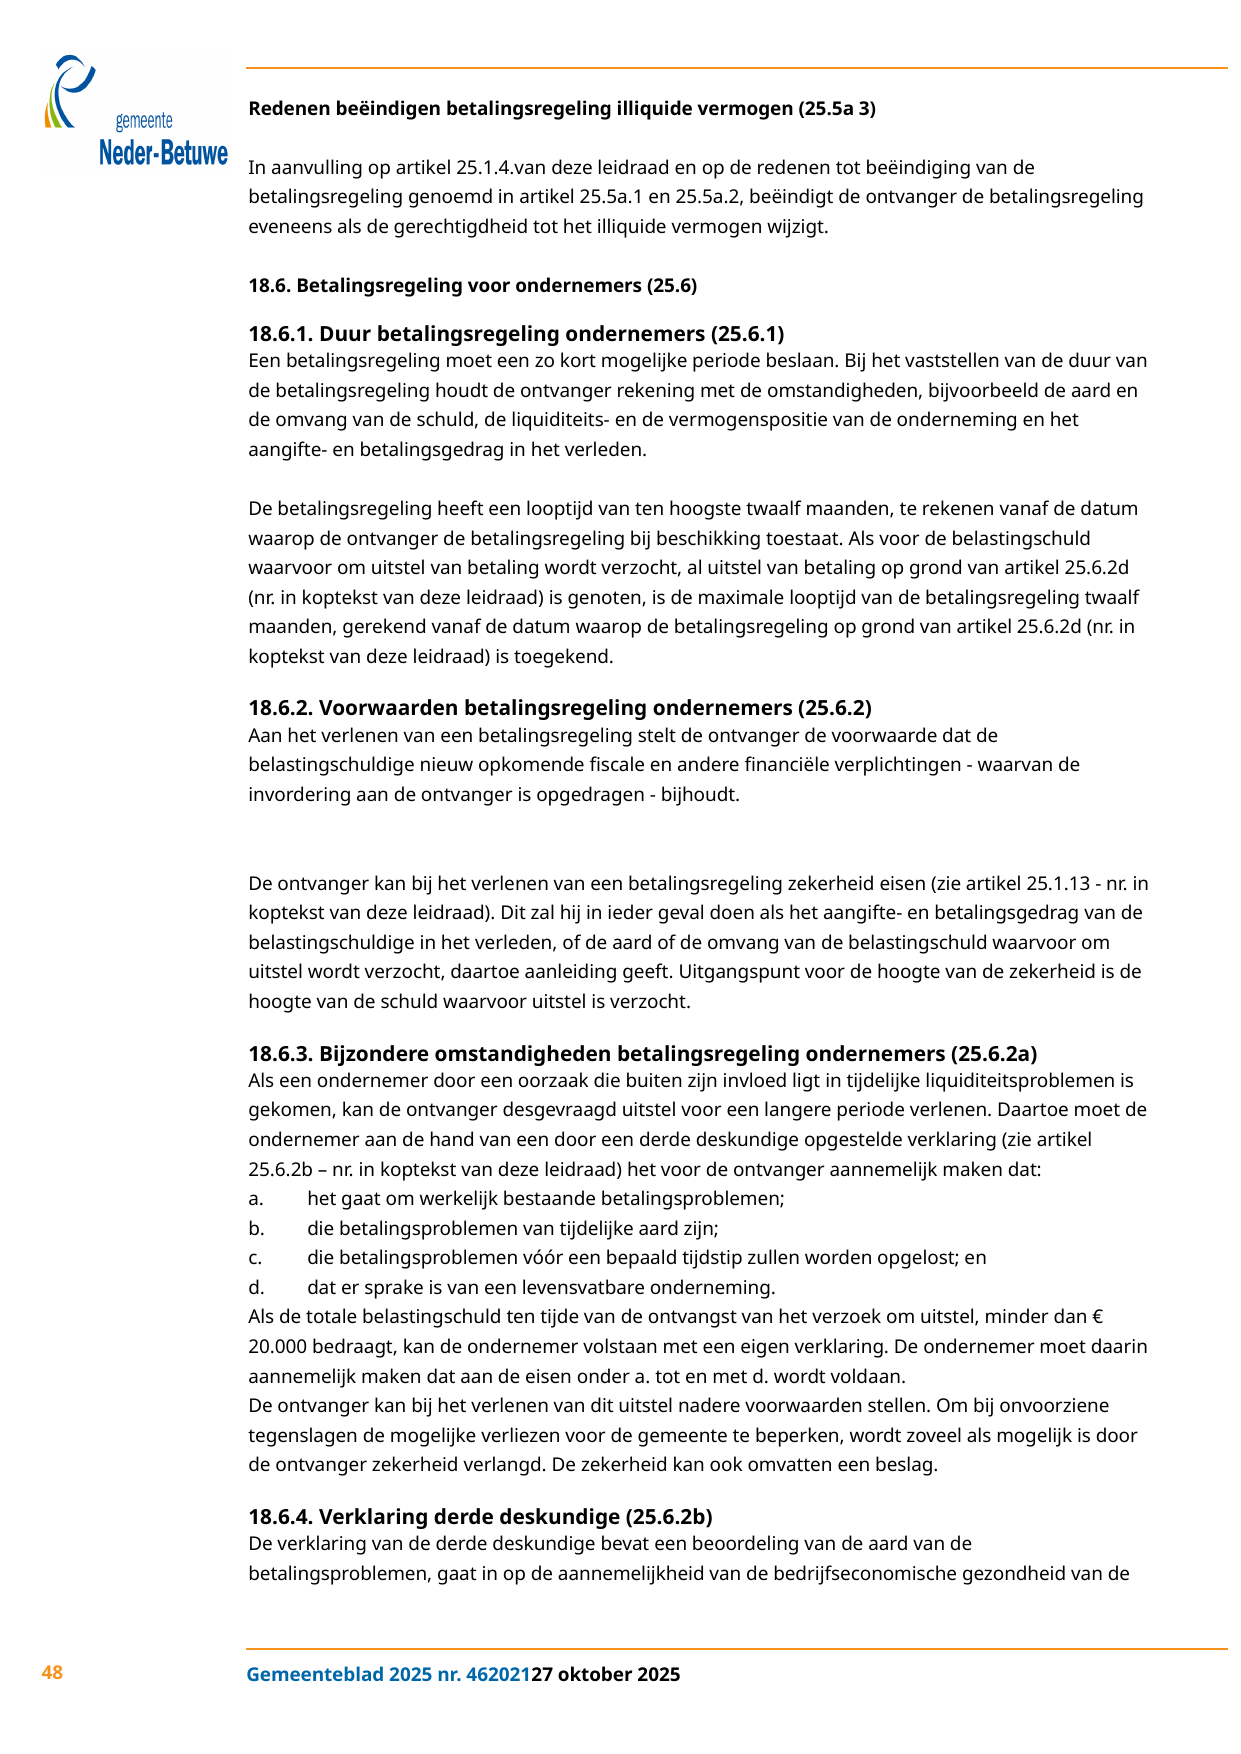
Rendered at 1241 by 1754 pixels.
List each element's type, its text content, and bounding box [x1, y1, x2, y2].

text 18.6.4. Verklaring derde deskundige (25.6.2b) [248, 1502, 1152, 1531]
text De ontvanger kan bij het verlenen van dit uitstel nadere voorwaarden stellen. Om bij onvoorziene tegenslagen de mogelijke verliezen voor de gemeente te beperken, wordt zoveel als mogelijk is door de ontvanger zekerheid verlangd. De zekerheid kan ook omvatten een beslag. [248, 1392, 1152, 1477]
text Aan het verlenen van een betalingsregeling stelt de ontvanger de voorwaarde dat de belastingschuldige nieuw opkomende fiscale en andere financiële verplichtingen - waarvan de invordering aan de ontvanger is opgedragen - bijhoudt. [248, 722, 1152, 807]
text Redenen beëindigen betalingsregeling illiquide vermogen (25.5a 3) [248, 95, 1152, 121]
picture [41, 47, 231, 172]
list dat er sprake is van een levensvatbare onderneming. [248, 1274, 1152, 1300]
list het gaat om werkelijk bestaande betalingsproblemen; [248, 1185, 1152, 1211]
text In aanvulling op artikel 25.1.4.van deze leidraad en op de redenen tot beëindiging van de betalingsregeling genoemd in artikel 25.5a.1 en 25.5a.2, beëindigt de ontvanger de betalingsregeling eveneens als de gerechtigdheid tot het illiquide vermogen wijzigt. [248, 154, 1152, 239]
text De betalingsregeling heeft een looptijd van ten hoogste twaalf maanden, te rekenen vanaf de datum waarop de ontvanger de betalingsregeling bij beschikking toestaat. Als voor de belastingschuld waarvoor om uitstel van betaling wordt verzocht, al uitstel van betaling op grond van artikel 25.6.2d (nr. in koptekst van deze leidraad) is genoten, is de maximale looptijd van de betalingsregeling twaalf maanden, gerekend vanaf de datum waarop de betalingsregeling op grond van artikel 25.6.2d (nr. in koptekst van deze leidraad) is toegekend. [248, 495, 1152, 669]
text Als de totale belastingschuld ten tijde van de ontvangst van het verzoek om uitstel, minder dan € 20.000 bedraagt, kan de ondernemer volstaan met een eigen verklaring. De ondernemer moet daarin aannemelijk maken dat aan de eisen onder a. tot en met d. wordt voldaan. [248, 1304, 1152, 1389]
text 18.6. Betalingsregeling voor ondernemers (25.6) [248, 272, 1152, 298]
list die betalingsproblemen van tijdelijke aard zijn; [248, 1215, 1152, 1241]
text De ontvanger kan bij het verlenen van een betalingsregeling zekerheid eisen (zie artikel 25.1.13 - nr. in koptekst van deze leidraad). Dit zal hij in ieder geval doen als het aangifte- en betalingsgedrag van de belastingschuldige in het verleden, of de aard of de omvang van de belastingschuld waarvoor om uitstel wordt verzocht, daartoe aanleiding geeft. Uitgangspunt voor de hoogte van de zekerheid is de hoogte van de schuld waarvoor uitstel is verzocht. [248, 870, 1152, 1014]
list die betalingsproblemen vóór een bepaald tijdstip zullen worden opgelost; en [248, 1244, 1152, 1270]
text 18.6.2. Voorwaarden betalingsregeling ondernemers (25.6.2) [248, 693, 1152, 722]
text De verklaring van de derde deskundige bevat een beoordeling van de aard van de betalingsproblemen, gaat in op de aannemelijkheid van de bedrijfseconomische gezondheid van de [248, 1531, 1152, 1586]
text Als een ondernemer door een oorzaak die buiten zijn invloed ligt in tijdelijke liquiditeitsproblemen is gekomen, kan de ontvanger desgevraagd uitstel voor een langere periode verlenen. Daartoe moet de ondernemer aan de hand van een door een derde deskundige opgestelde verklaring (zie artikel 25.6.2b – nr. in koptekst van deze leidraad) het voor de ontvanger aannemelijk maken dat: [248, 1067, 1152, 1182]
text Een betalingsregeling moet een zo kort mogelijke periode beslaan. Bij het vaststellen van de duur van de betalingsregeling houdt de ontvanger rekening met de omstandigheden, bijvoorbeeld de aard en de omvang van de schuld, de liquiditeits- en de vermogenspositie van de onderneming en het aangifte- en betalingsgedrag in het verleden. [248, 347, 1152, 462]
text 18.6.1. Duur betalingsregeling ondernemers (25.6.1) [248, 319, 1152, 347]
text 18.6.3. Bijzondere omstandigheden betalingsregeling ondernemers (25.6.2a) [248, 1039, 1152, 1067]
